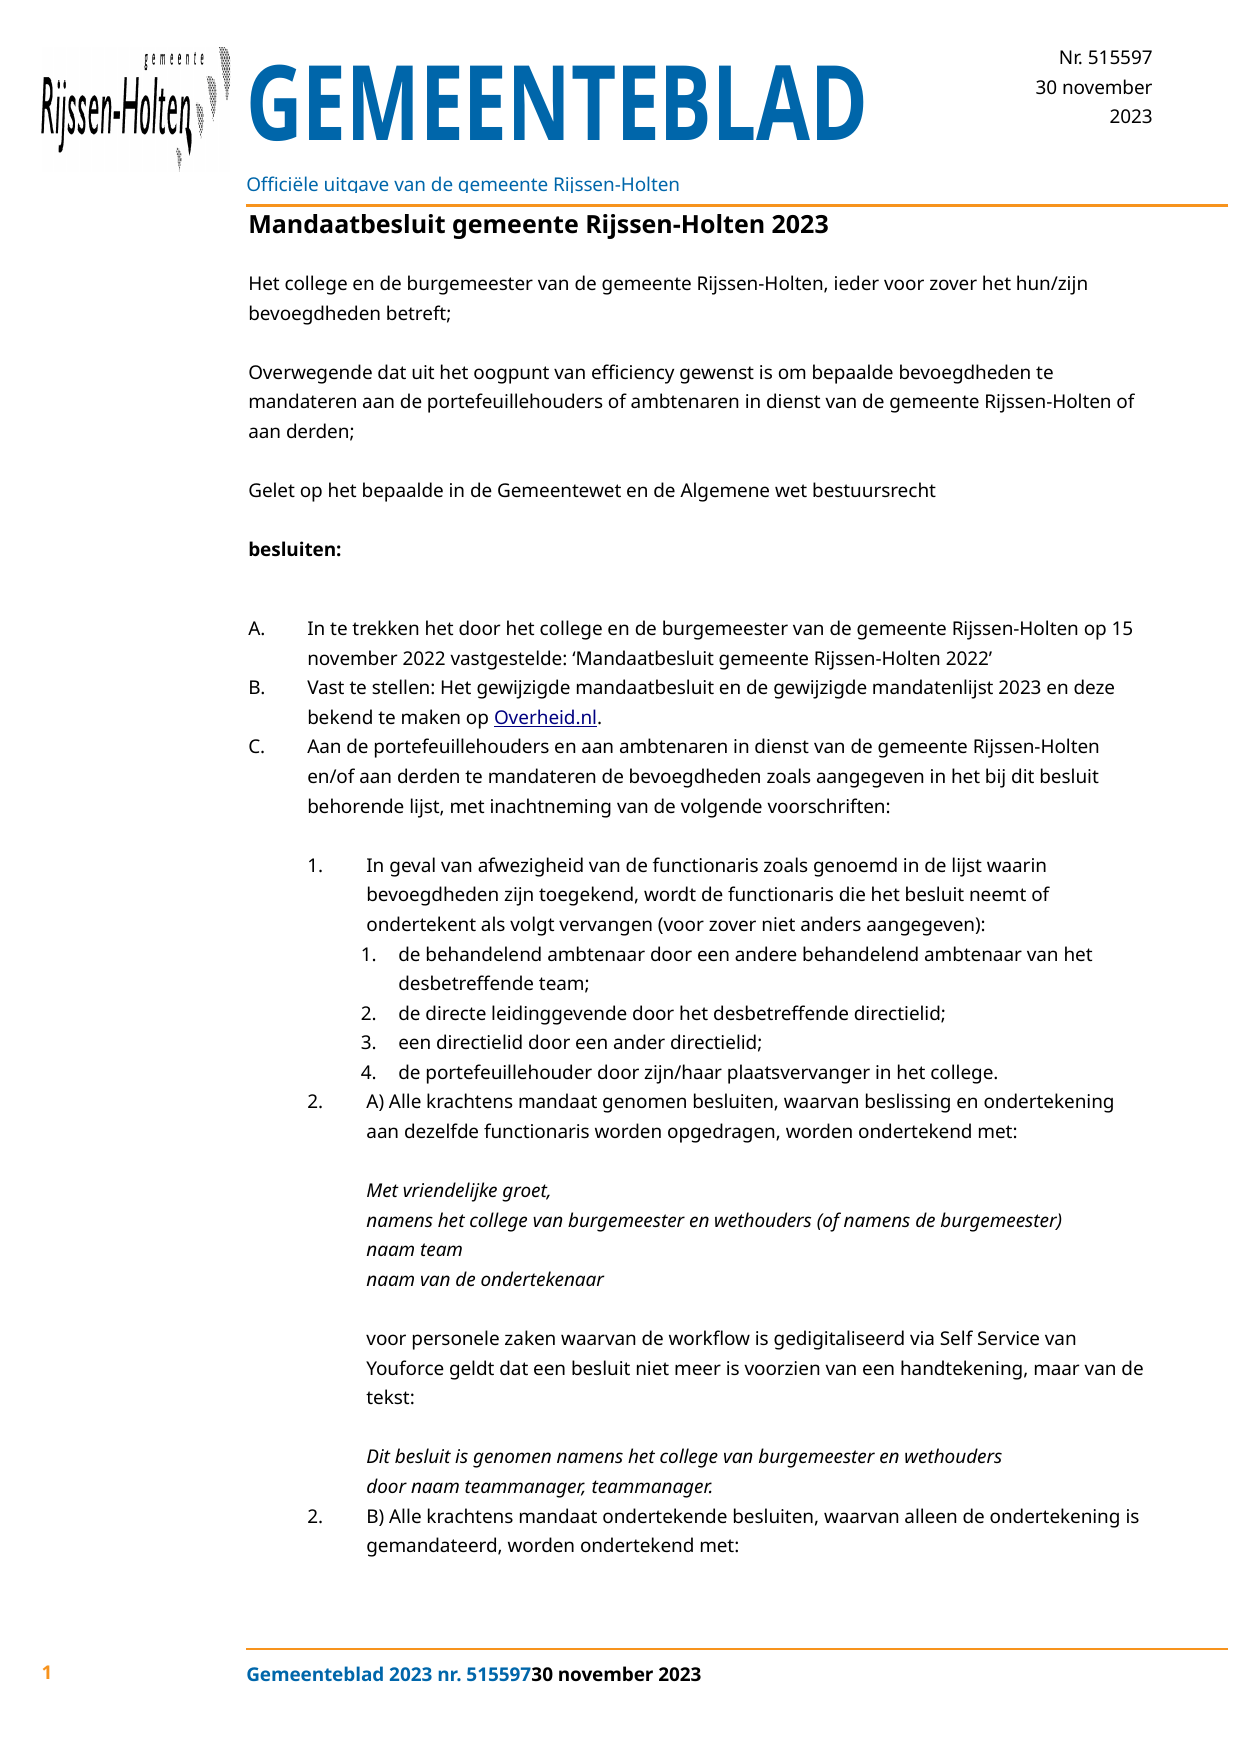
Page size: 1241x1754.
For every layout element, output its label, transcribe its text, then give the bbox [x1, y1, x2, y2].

list Aan de portefeuillehouders en aan ambtenaren in dienst van de gemeente Rijssen-Holten en/of aan derden te mandateren de bevoegdheden zoals aangegeven in het bij dit besluit behorende lijst, met inachtneming van de volgende voorschriften: [248, 734, 1152, 819]
list A) Alle krachtens mandaat genomen besluiten, waarvan beslissing en ondertekening aan dezelfde functionaris worden opgedragen, worden ondertekend met: [307, 1089, 1152, 1144]
list Dit besluit is genomen namens het college van burgemeester en wethouders [307, 1444, 1152, 1469]
text Overwegende dat uit het oogpunt van efficiency gewenst is om bepaalde bevoegdheden te mandateren aan de portefeuillehouders of ambtenaren in dienst van de gemeente Rijssen-Holten of aan derden; [248, 359, 1152, 444]
list B) Alle krachtens mandaat ondertekende besluiten, waarvan alleen de ondertekening is gemandateerd, worden ondertekend met: [307, 1503, 1152, 1558]
list de directe leidinggevende door het desbetreffende directielid; [361, 1000, 1152, 1026]
list Met vriendelijke groet, [307, 1177, 1152, 1203]
list de behandelend ambtenaar door een andere behandelend ambtenaar van het desbetreffende team; [361, 941, 1152, 996]
list Vast te stellen: Het gewijzigde mandaatbesluit en de gewijzigde mandatenlijst 2023 en deze bekend te maken op Overheid.nl. [248, 674, 1152, 730]
list een directielid door een ander directielid; [361, 1029, 1152, 1055]
list de portefeuillehouder door zijn/haar plaatsvervanger in het college. [361, 1059, 1152, 1085]
list In geval van afwezigheid van de functionaris zoals genoemd in de lijst waarin bevoegdheden zijn toegekend, wordt de functionaris die het besluit neemt of ondertekent als volgt vervangen (voor zover niet anders aangegeven): [307, 852, 1152, 937]
list naam van de ondertekenaar [307, 1266, 1152, 1292]
text Mandaatbesluit gemeente Rijssen-Holten 2023 [248, 207, 1152, 241]
list In te trekken het door het college en de burgemeester van de gemeente Rijssen-Holten op 15 november 2022 vastgestelde: ‘Mandaatbesluit gemeente Rijssen-Holten 2022’ [248, 615, 1152, 671]
text Gelet op het bepaalde in de Gemeentewet en de Algemene wet bestuursrecht [248, 477, 1152, 503]
list voor personele zaken waarvan de workflow is gedigitaliseerd via Self Service van Youforce geldt dat een besluit niet meer is voorzien van een handtekening, maar van de tekst: [307, 1325, 1152, 1410]
list naam team [307, 1237, 1152, 1262]
text besluiten: [248, 537, 1152, 562]
text Het college en de burgemeester van de gemeente Rijssen-Holten, ieder voor zover het hun/zijn bevoegdheden betreft; [248, 270, 1152, 326]
list namens het college van burgemeester en wethouders (of namens de burgemeester) [307, 1207, 1152, 1233]
list door naam teammanager, teammanager. [307, 1473, 1152, 1499]
picture [41, 47, 231, 172]
